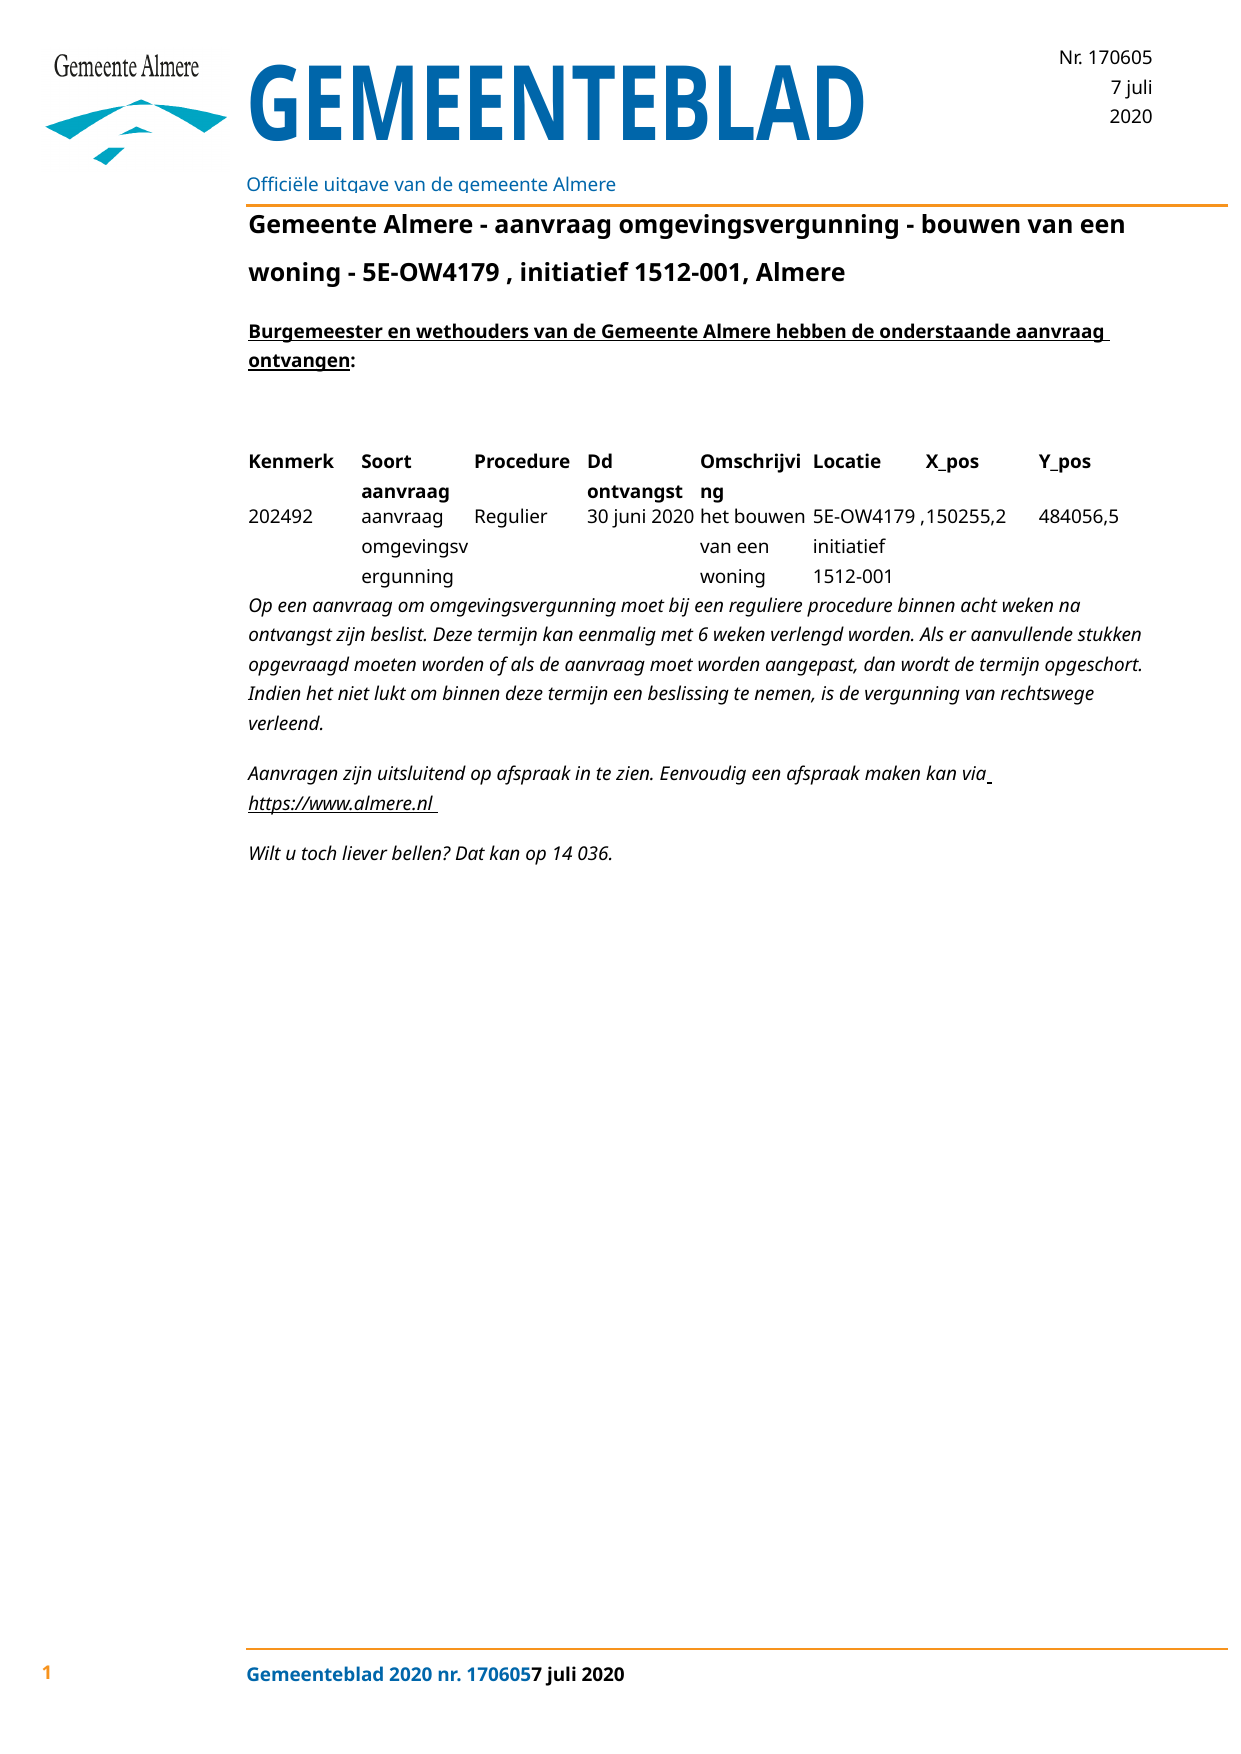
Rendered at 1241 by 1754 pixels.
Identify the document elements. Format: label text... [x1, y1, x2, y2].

table_cell 150255,2 [926, 504, 1038, 589]
table_cell 5E-OW4179 , initiatief 1512-001 [813, 504, 926, 589]
table_cell aanvraag omgevingsvergunning [361, 504, 474, 589]
table_cell 484056,5 [1039, 504, 1152, 589]
table_header Procedure [474, 449, 587, 504]
table_cell Regulier [474, 504, 587, 589]
table_header Y_pos [1039, 449, 1152, 504]
picture [41, 47, 231, 172]
text Op een aanvraag om omgevingsvergunning moet bij een reguliere procedure binnen acht weken na ontvangst zijn beslist. Deze termijn kan eenmalig met 6 weken verlengd worden. Als er aanvullende stukken opgevraagd moeten worden of als de aanvraag moet worden aangepast, dan wordt de termijn opgeschort. Indien het niet lukt om binnen deze termijn een beslissing te nemen, is de vergunning van rechtswege verleend. [248, 592, 1152, 736]
table_cell 30 juni 2020 [587, 504, 700, 589]
table_header X_pos [926, 449, 1038, 504]
table_header Locatie [813, 449, 926, 504]
table_header Soort aanvraag [361, 449, 474, 504]
table_header Dd ontvangst [587, 449, 700, 504]
table_header Kenmerk [248, 449, 361, 504]
table_cell het bouwen van een woning [700, 504, 813, 589]
table_cell 202492 [248, 504, 361, 589]
text Burgemeester en wethouders van de Gemeente Almere hebben de onderstaande aanvraag ontvangen: [248, 318, 1152, 373]
text Gemeente Almere - aanvraag omgevingsvergunning - bouwen van een woning - 5E-OW4179 , initiatief 1512-001, Almere [248, 207, 1152, 288]
text Wilt u toch liever bellen? Dat kan op 14 036. [248, 841, 1152, 866]
table_header Omschrijving [700, 449, 813, 504]
text Aanvragen zijn uitsluitend op afspraak in te zien. Eenvoudig een afspraak maken kan via https://www.almere.nl [248, 761, 1152, 816]
